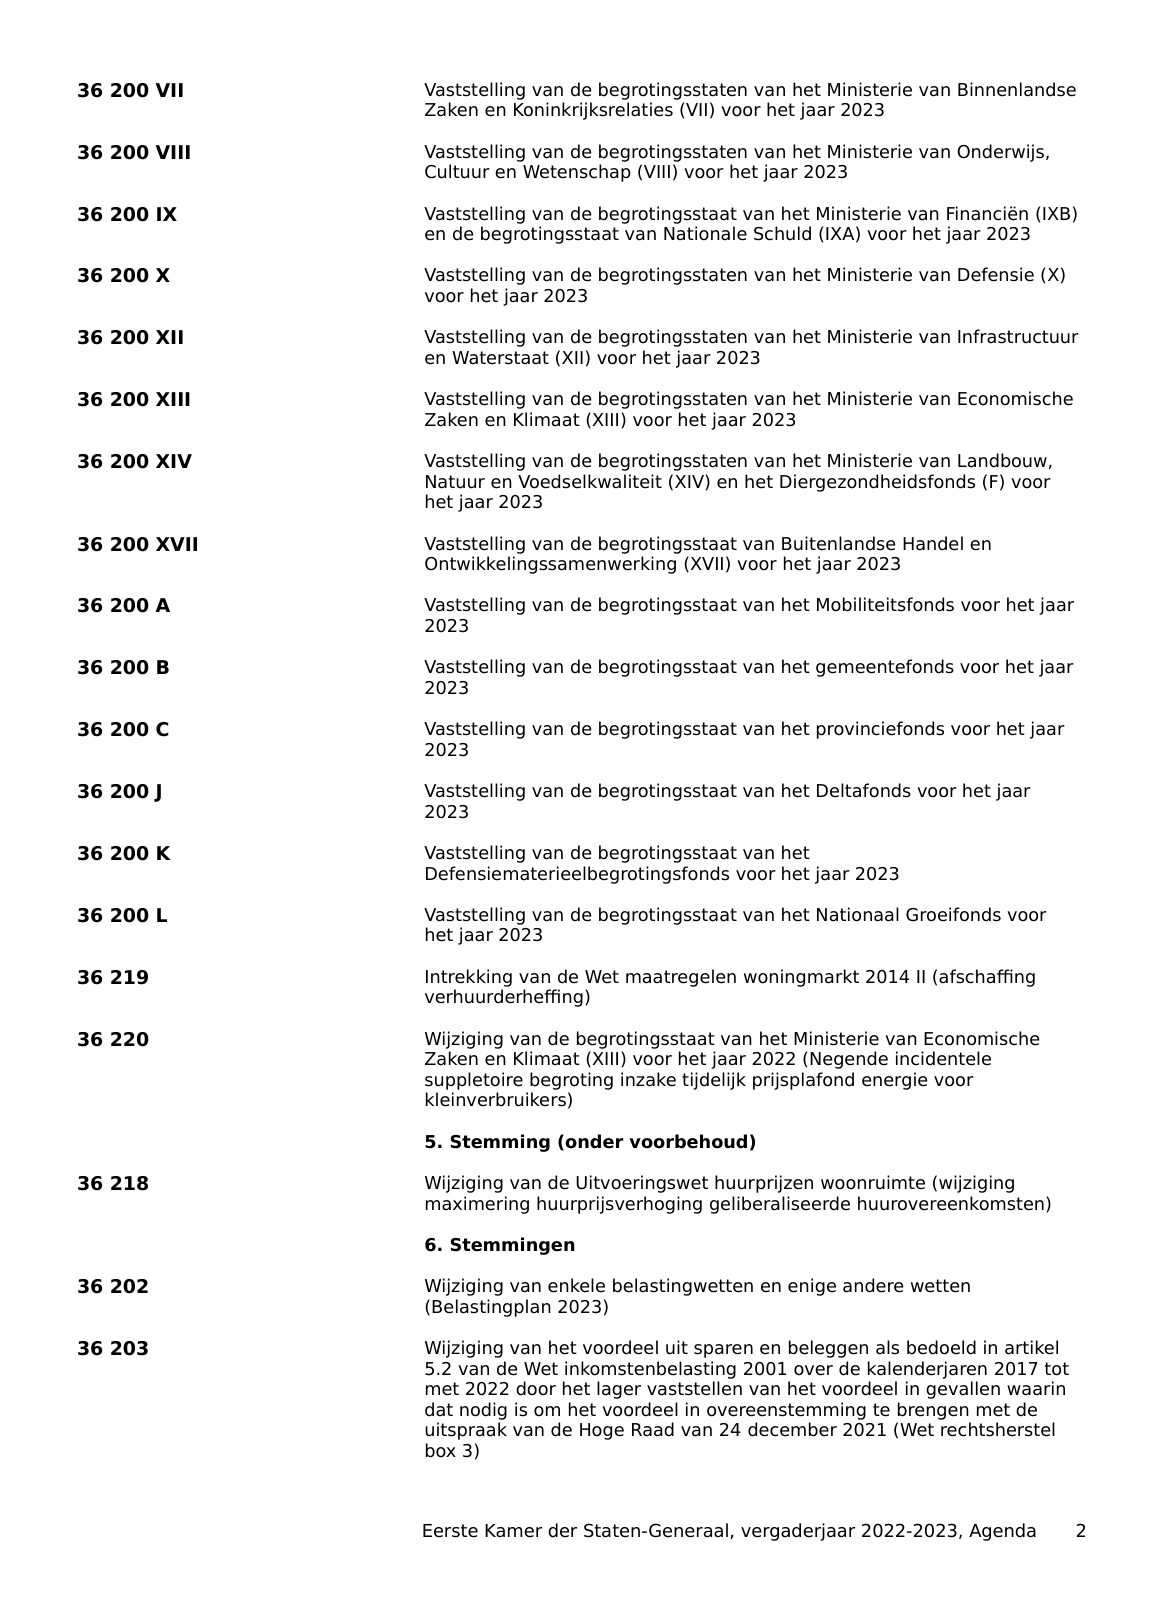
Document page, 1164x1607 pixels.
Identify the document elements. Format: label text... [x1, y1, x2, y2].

table_cell [401, 1111, 418, 1132]
table_cell Vaststelling van de begrotingsstaat van het provinciefonds voor het jaar 2023 [418, 719, 1087, 760]
table_cell Vaststelling van de begrotingsstaat van het Defensiematerieelbegrotingsfonds voor het jaar 2023 [418, 843, 1087, 884]
table_cell [77, 1214, 401, 1235]
table_cell [418, 575, 1087, 595]
table_cell 36 200 B [77, 657, 401, 698]
table_cell 36 219 [77, 967, 401, 1008]
table_cell [401, 719, 418, 760]
table_cell 36 200 A [77, 595, 401, 637]
table_cell [401, 822, 418, 843]
table_cell [418, 1008, 1087, 1028]
table_cell Vaststelling van de begrotingsstaat van het Mobiliteitsfonds voor het jaar 2023 [418, 595, 1087, 637]
table_cell [401, 307, 418, 327]
table_cell [418, 884, 1087, 905]
table_cell [77, 183, 401, 203]
table_cell Vaststelling van de begrotingsstaten van het Ministerie van Economische Zaken en Klimaat (XIII) voor het jaar 2023 [418, 389, 1087, 430]
table_cell 36 202 [77, 1276, 401, 1317]
table_cell 36 200 IX [77, 204, 401, 245]
table_cell [418, 430, 1087, 451]
table_cell [401, 884, 418, 905]
table_cell [77, 637, 401, 657]
table_cell [77, 1152, 401, 1173]
table_cell [418, 59, 1087, 80]
table_cell [401, 1214, 418, 1235]
table_cell [401, 575, 418, 595]
table_cell Vaststelling van de begrotingsstaat van het gemeentefonds voor het jaar 2023 [418, 657, 1087, 698]
table_cell Vaststelling van de begrotingsstaat van het Deltafonds voor het jaar 2023 [418, 781, 1087, 822]
table_cell [77, 369, 401, 389]
table_cell 36 200 VII [77, 80, 401, 121]
table_cell [418, 307, 1087, 327]
table_cell [401, 843, 418, 884]
table_cell [401, 1276, 418, 1317]
table_cell 6. Stemmingen [418, 1235, 1087, 1255]
table_cell [77, 760, 401, 781]
table_cell [418, 121, 1087, 142]
table_cell [401, 327, 418, 368]
table_cell 36 218 [77, 1173, 401, 1214]
table_cell Intrekking van de Wet maatregelen woningmarkt 2014 II (afschaffing verhuurderheffing) [418, 967, 1087, 1008]
table_cell Vaststelling van de begrotingsstaten van het Ministerie van Binnenlandse Zaken en Koninkrijksrelaties (VII) voor het jaar 2023 [418, 80, 1087, 121]
table_cell [401, 1317, 418, 1338]
table_cell [401, 946, 418, 967]
table_cell 36 200 C [77, 719, 401, 760]
table_cell [77, 430, 401, 451]
table_cell [77, 1317, 401, 1338]
table_cell [401, 781, 418, 822]
table_cell [77, 884, 401, 905]
table_cell Wijziging van de begrotingsstaat van het Ministerie van Economische Zaken en Klimaat (XIII) voor het jaar 2022 (Negende incidentele suppletoire begroting inzake tijdelijk prijsplafond energie voor kleinverbruikers) [418, 1029, 1087, 1111]
table_cell [401, 967, 418, 1008]
table_cell Vaststelling van de begrotingsstaten van het Ministerie van Landbouw, Natuur en Voedselkwaliteit (XIV) en het Diergezondheidsfonds (F) voor het jaar 2023 [418, 451, 1087, 513]
table_cell [418, 1111, 1087, 1132]
table_cell [401, 1008, 418, 1028]
table_cell [418, 513, 1087, 533]
table_cell Vaststelling van de begrotingsstaat van Buitenlandse Handel en Ontwikkelingssamenwerking (XVII) voor het jaar 2023 [418, 534, 1087, 575]
table_cell [401, 1338, 418, 1462]
table_cell [418, 637, 1087, 657]
table_cell 36 200 XIII [77, 389, 401, 430]
table_cell [401, 389, 418, 430]
table_cell [401, 534, 418, 575]
table_cell Wijziging van het voordeel uit sparen en beleggen als bedoeld in artikel 5.2 van de Wet inkomstenbelasting 2001 over de kalenderjaren 2017 tot met 2022 door het lager vaststellen van het voordeel in gevallen waarin dat nodig is om het voordeel in overeenstemming te brengen met de uitspraak van de Hoge Raad van 24 december 2021 (Wet rechtsherstel box 3) [418, 1338, 1087, 1462]
table_cell 36 200 J [77, 781, 401, 822]
table_cell [77, 245, 401, 265]
table_cell 36 200 XVII [77, 534, 401, 575]
table_cell [401, 1255, 418, 1276]
table_cell [418, 369, 1087, 389]
table_cell [418, 1152, 1087, 1173]
table_cell Vaststelling van de begrotingsstaat van het Nationaal Groeifonds voor het jaar 2023 [418, 905, 1087, 946]
table_cell [77, 575, 401, 595]
table_cell [418, 1214, 1087, 1235]
table_cell [401, 245, 418, 265]
table_cell Vaststelling van de begrotingsstaten van het Ministerie van Defensie (X) voor het jaar 2023 [418, 265, 1087, 307]
table_cell [418, 183, 1087, 203]
table_cell [401, 1173, 418, 1214]
table_cell [418, 1255, 1087, 1276]
table_cell [418, 760, 1087, 781]
table_cell [401, 1132, 418, 1152]
table_cell [418, 245, 1087, 265]
table_cell [77, 513, 401, 533]
table_cell 36 200 VIII [77, 142, 401, 183]
table_cell 36 203 [77, 1338, 401, 1462]
table_cell [77, 1132, 401, 1152]
table_cell Vaststelling van de begrotingsstaten van het Ministerie van Onderwijs, Cultuur en Wetenschap (VIII) voor het jaar 2023 [418, 142, 1087, 183]
table_cell [77, 121, 401, 142]
table_cell [401, 80, 418, 121]
table_cell 36 200 L [77, 905, 401, 946]
table_cell [401, 1029, 418, 1111]
table_cell [77, 1111, 401, 1132]
table_cell [77, 699, 401, 719]
table_cell 5. Stemming (onder voorbehoud) [418, 1132, 1087, 1152]
table_cell 36 200 XIV [77, 451, 401, 513]
table_cell Vaststelling van de begrotingsstaat van het Ministerie van Financiën (IXB) en de begrotingsstaat van Nationale Schuld (IXA) voor het jaar 2023 [418, 204, 1087, 245]
table_cell [401, 595, 418, 637]
table_cell [418, 822, 1087, 843]
table_cell [418, 699, 1087, 719]
table_cell [77, 822, 401, 843]
table_cell [401, 637, 418, 657]
table_cell [401, 121, 418, 142]
table_cell [401, 59, 418, 80]
table_cell [401, 699, 418, 719]
table_cell [401, 513, 418, 533]
table_cell [401, 1152, 418, 1173]
table_cell [401, 183, 418, 203]
table_cell [77, 307, 401, 327]
table_cell [401, 657, 418, 698]
table_cell Wijziging van enkele belastingwetten en enige andere wetten (Belastingplan 2023) [418, 1276, 1087, 1317]
table_cell [77, 946, 401, 967]
table_cell [401, 760, 418, 781]
table_cell [401, 369, 418, 389]
table_cell [77, 1255, 401, 1276]
table_cell [401, 204, 418, 245]
table_cell [401, 1235, 418, 1255]
table_cell 36 200 K [77, 843, 401, 884]
table_cell Wijziging van de Uitvoeringswet huurprijzen woonruimte (wijziging maximering huurprijsverhoging geliberaliseerde huurovereenkomsten) [418, 1173, 1087, 1214]
table_cell [418, 946, 1087, 967]
table_cell 36 200 X [77, 265, 401, 307]
table_cell [401, 451, 418, 513]
table_cell Vaststelling van de begrotingsstaten van het Ministerie van Infrastructuur en Waterstaat (XII) voor het jaar 2023 [418, 327, 1087, 368]
table_cell 36 220 [77, 1029, 401, 1111]
table_cell [77, 59, 401, 80]
table_cell 36 200 XII [77, 327, 401, 368]
table_cell [401, 905, 418, 946]
table_cell [77, 1235, 401, 1255]
table_cell [401, 265, 418, 307]
table_cell [77, 1008, 401, 1028]
table_cell [401, 430, 418, 451]
table_cell [418, 1317, 1087, 1338]
table_cell [401, 142, 418, 183]
